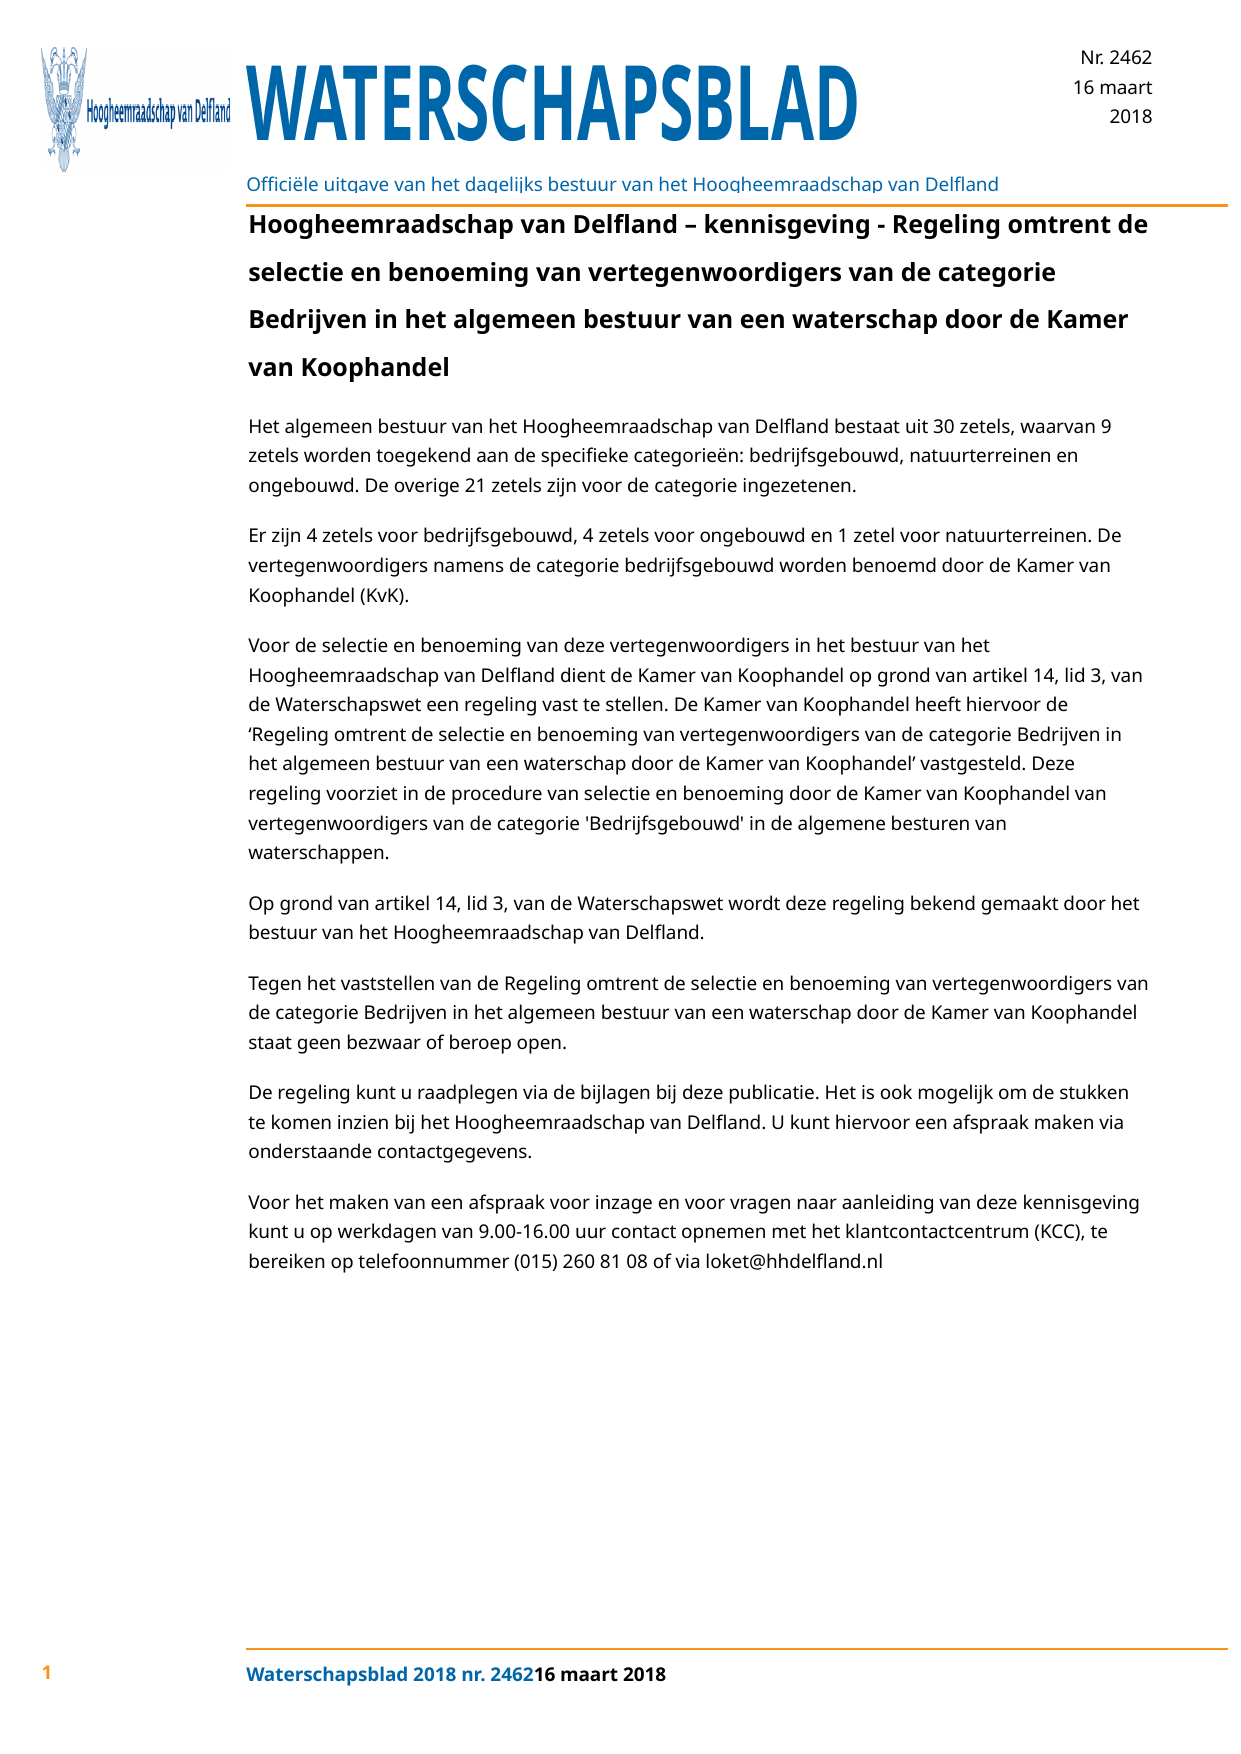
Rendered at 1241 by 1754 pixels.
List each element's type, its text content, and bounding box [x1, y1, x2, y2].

text Tegen het vaststellen van de Regeling omtrent de selectie en benoeming van vertegenwoordigers van de categorie Bedrijven in het algemeen bestuur van een waterschap door de Kamer van Koophandel staat geen bezwaar of beroep open. [248, 970, 1152, 1055]
text Het algemeen bestuur van het Hoogheemraadschap van Delfland bestaat uit 30 zetels, waarvan 9 zetels worden toegekend aan de specifieke categorieën: bedrijfsgebouwd, natuurterreinen en ongebouwd. De overige 21 zetels zijn voor de categorie ingezetenen. [248, 413, 1152, 498]
text Er zijn 4 zetels voor bedrijfsgebouwd, 4 zetels voor ongebouwd en 1 zetel voor natuurterreinen. De vertegenwoordigers namens de categorie bedrijfsgebouwd worden benoemd door de Kamer van Koophandel (KvK). [248, 523, 1152, 608]
picture [41, 47, 231, 172]
text Voor de selectie en benoeming van deze vertegenwoordigers in het bestuur van het Hoogheemraadschap van Delfland dient de Kamer van Koophandel op grond van artikel 14, lid 3, van de Waterschapswet een regeling vast te stellen. De Kamer van Koophandel heeft hiervoor de ‘Regeling omtrent de selectie en benoeming van vertegenwoordigers van de categorie Bedrijven in het algemeen bestuur van een waterschap door de Kamer van Koophandel’ vastgesteld. Deze regeling voorziet in de procedure van selectie en benoeming door de Kamer van Koophandel van vertegenwoordigers van de categorie 'Bedrijfsgebouwd' in de algemene besturen van waterschappen. [248, 632, 1152, 865]
text Hoogheemraadschap van Delfland – kennisgeving - Regeling omtrent de selectie en benoeming van vertegenwoordigers van de categorie Bedrijven in het algemeen bestuur van een waterschap door de Kamer van Koophandel [248, 207, 1152, 384]
text Op grond van artikel 14, lid 3, van de Waterschapswet wordt deze regeling bekend gemaakt door het bestuur van het Hoogheemraadschap van Delfland. [248, 890, 1152, 945]
text De regeling kunt u raadplegen via de bijlagen bij deze publicatie. Het is ook mogelijk om de stukken te komen inzien bij het Hoogheemraadschap van Delfland. U kunt hiervoor een afspraak maken via onderstaande contactgegevens. [248, 1079, 1152, 1164]
text Voor het maken van een afspraak voor inzage en voor vragen naar aanleiding van deze kennisgeving kunt u op werkdagen van 9.00-16.00 uur contact opnemen met het klantcontactcentrum (KCC), te bereiken op telefoonnummer (015) 260 81 08 of via loket@hhdelfland.nl [248, 1189, 1152, 1274]
